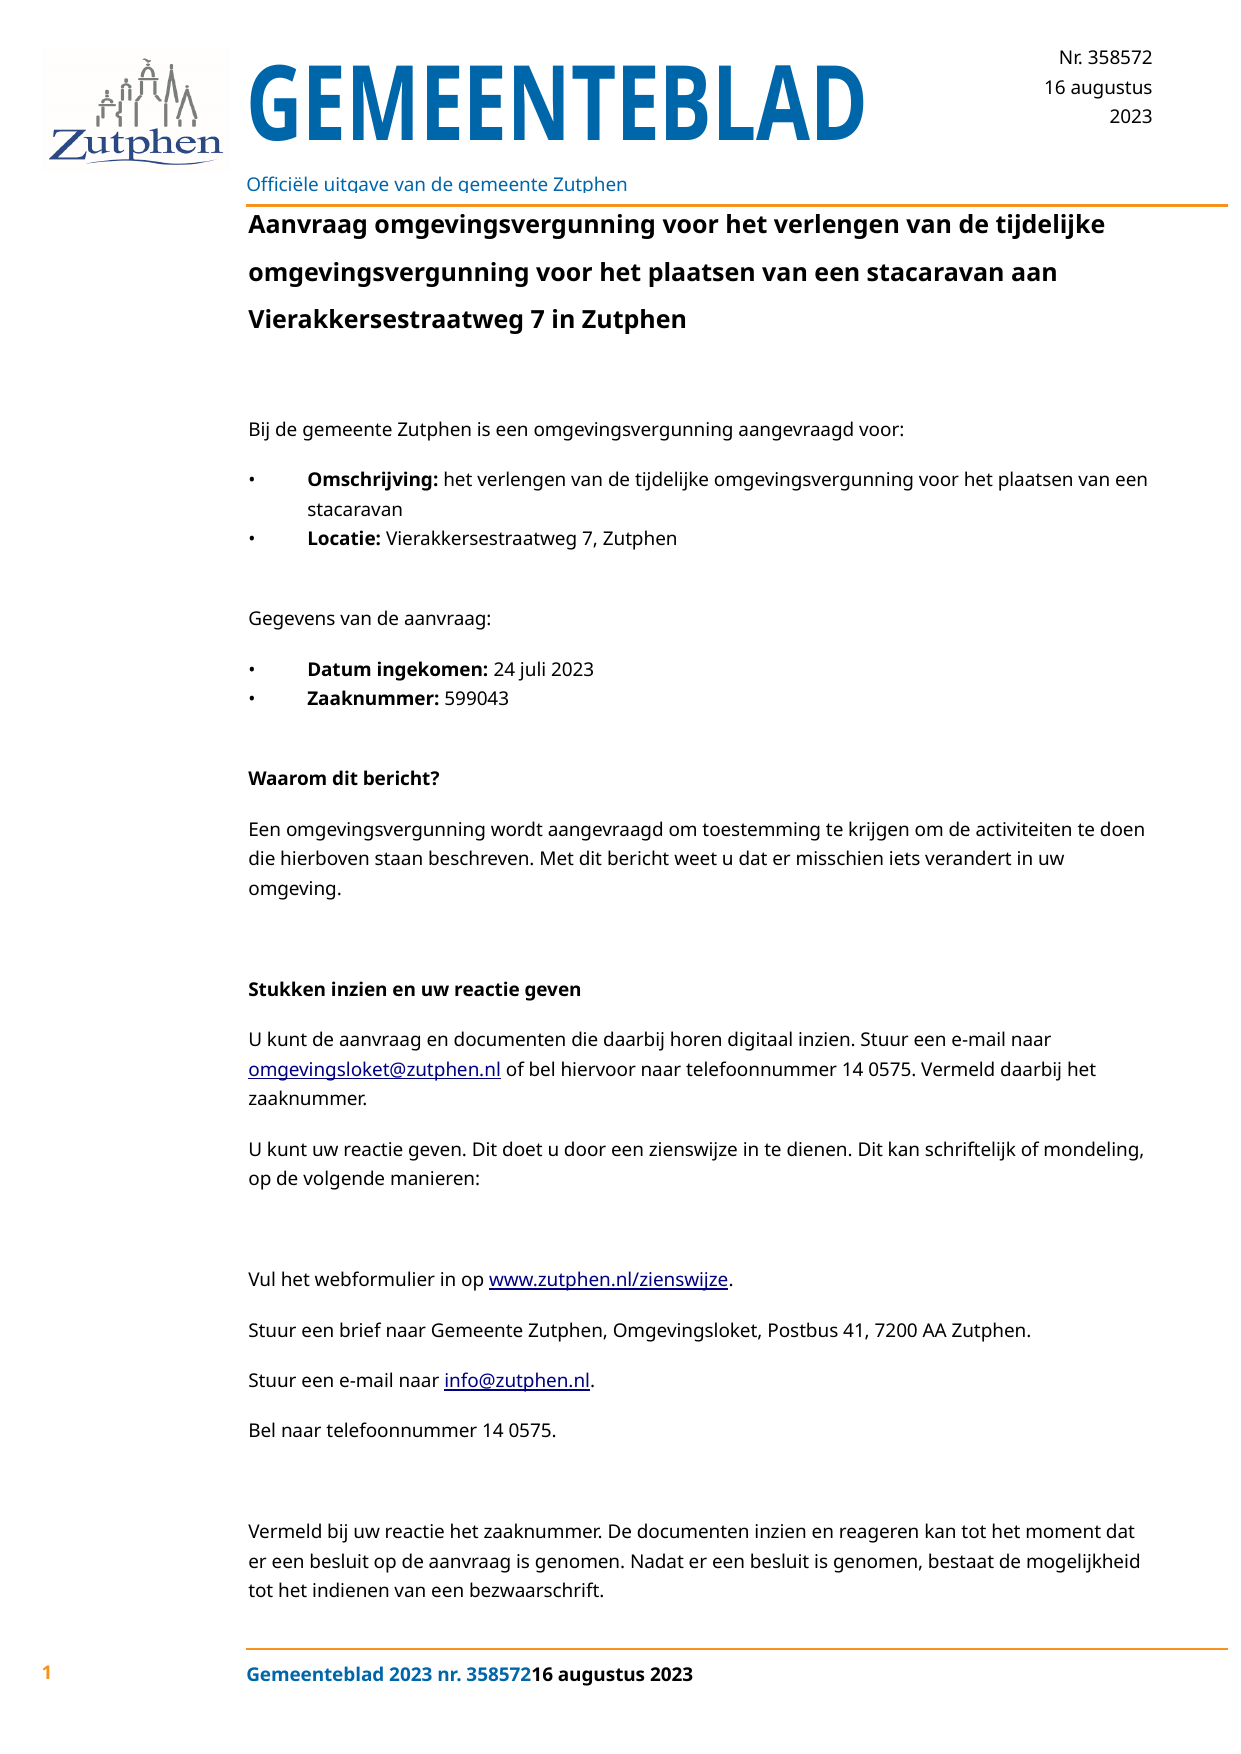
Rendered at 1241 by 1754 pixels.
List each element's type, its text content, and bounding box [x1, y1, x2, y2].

text Waarom dit bericht? [248, 766, 1152, 791]
list Datum ingekomen: 24 juli 2023 [248, 656, 1152, 682]
text Vul het webformulier in op www.zutphen.nl/zienswijze. [248, 1266, 1152, 1292]
text Bel naar telefoonnummer 14 0575. [248, 1418, 1152, 1443]
text Gegevens van de aanvraag: [248, 606, 1152, 631]
list Locatie: Vierakkersestraatweg 7, Zutphen [248, 526, 1152, 551]
text Vermeld bij uw reactie het zaaknummer. De documenten inzien en reageren kan tot het moment dat er een besluit op de aanvraag is genomen. Nadat er een besluit is genomen, bestaat de mogelijkheid tot het indienen van een bezwaarschrift. [248, 1518, 1152, 1603]
text Stukken inzien en uw reactie geven [248, 976, 1152, 1002]
picture [41, 47, 231, 172]
list Zaaknummer: 599043 [248, 686, 1152, 711]
text U kunt uw reactie geven. Dit doet u door een zienswijze in te dienen. Dit kan schriftelijk of mondeling, op de volgende manieren: [248, 1136, 1152, 1191]
text Stuur een e-mail naar info@zutphen.nl. [248, 1367, 1152, 1393]
text Bij de gemeente Zutphen is een omgevingsvergunning aangevraagd voor: [248, 416, 1152, 442]
text U kunt de aanvraag en documenten die daarbij horen digitaal inzien. Stuur een e-mail naar omgevingsloket@zutphen.nl of bel hiervoor naar telefoonnummer 14 0575. Vermeld daarbij het zaaknummer. [248, 1026, 1152, 1111]
list Omschrijving: het verlengen van de tijdelijke omgevingsvergunning voor het plaatsen van een stacaravan [248, 466, 1152, 522]
text Aanvraag omgevingsvergunning voor het verlengen van de tijdelijke omgevingsvergunning voor het plaatsen van een stacaravan aan Vierakkersestraatweg 7 in Zutphen [248, 207, 1152, 336]
text Stuur een brief naar Gemeente Zutphen, Omgevingsloket, Postbus 41, 7200 AA Zutphen. [248, 1317, 1152, 1342]
text Een omgevingsvergunning wordt aangevraagd om toestemming te krijgen om de activiteiten te doen die hierboven staan beschreven. Met dit bericht weet u dat er misschien iets verandert in uw omgeving. [248, 816, 1152, 901]
